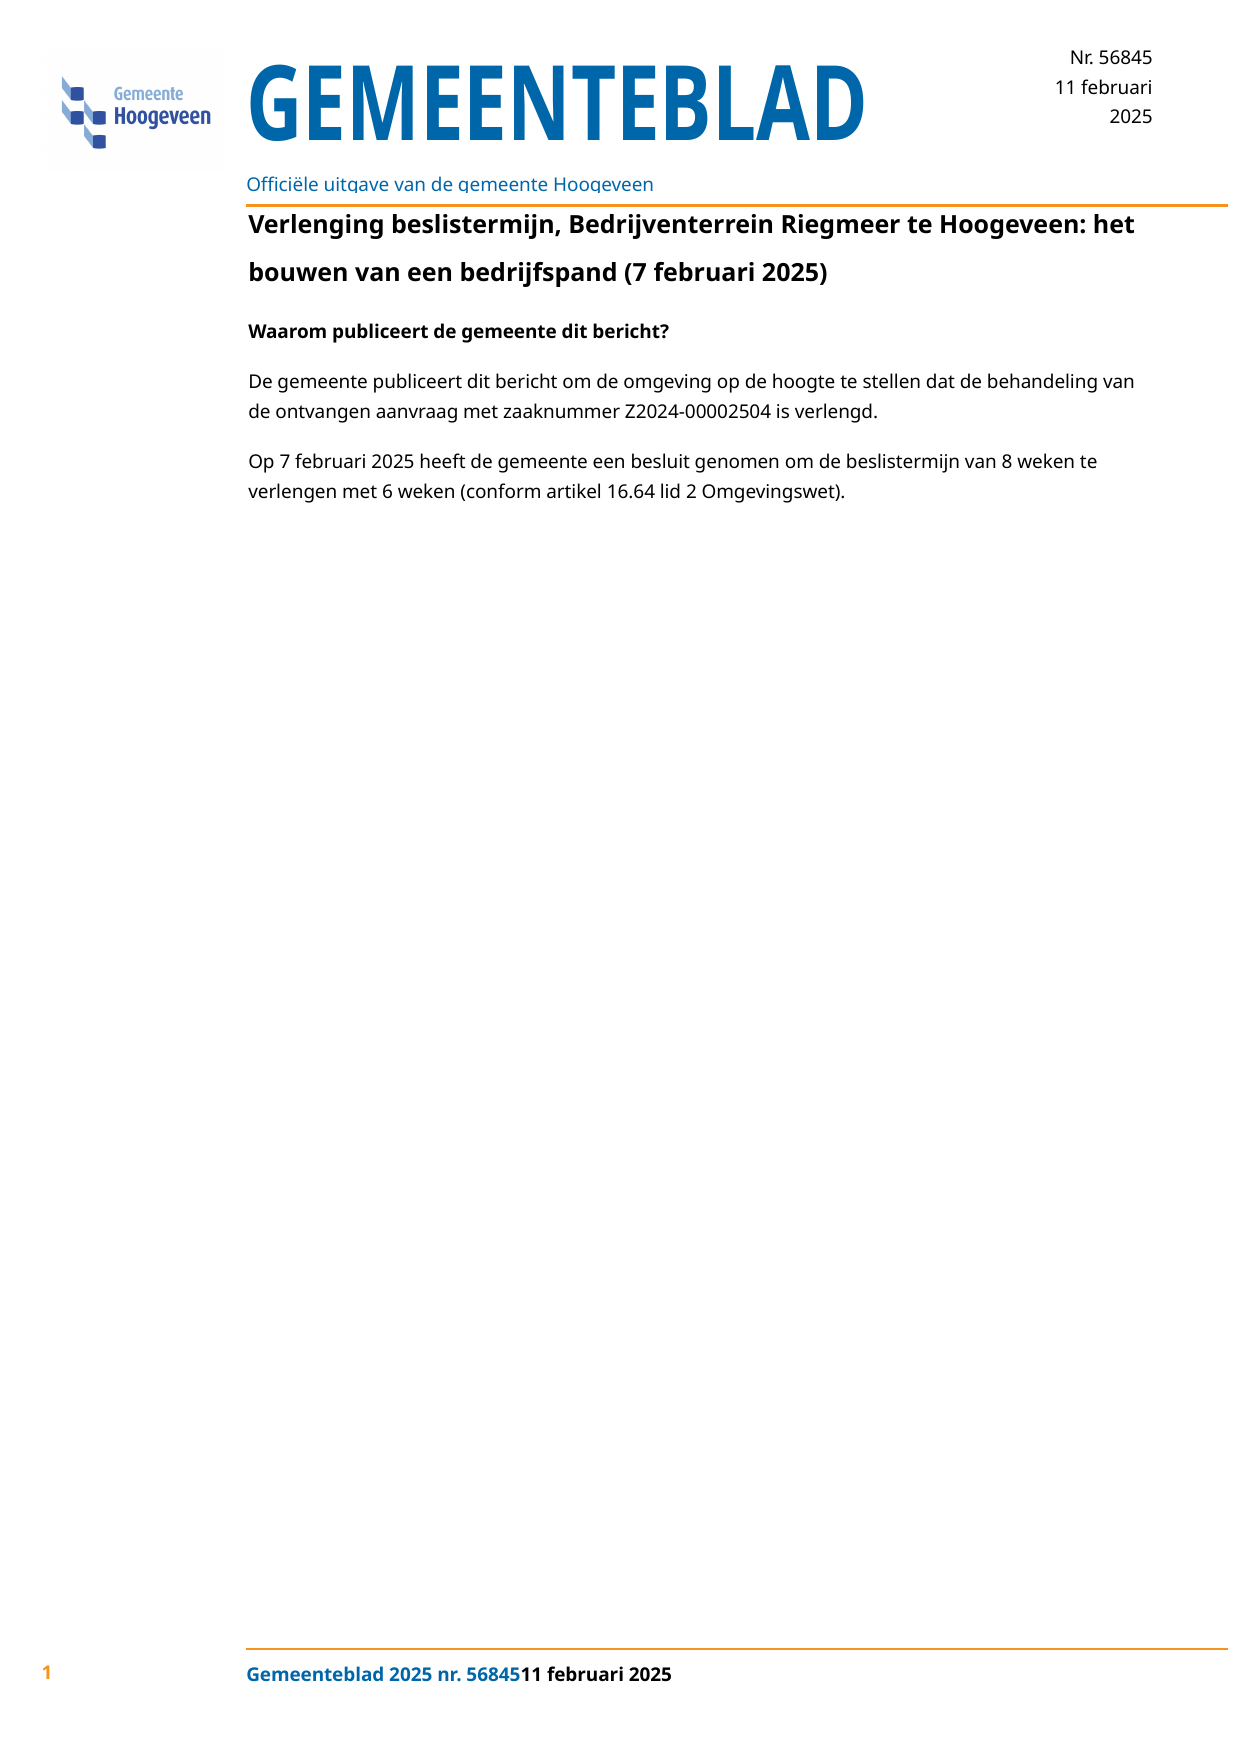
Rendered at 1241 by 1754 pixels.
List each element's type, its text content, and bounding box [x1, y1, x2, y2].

text Op 7 februari 2025 heeft de gemeente een besluit genomen om de beslistermijn van 8 weken te verlengen met 6 weken (conform artikel 16.64 lid 2 Omgevingswet). [248, 448, 1152, 504]
text Waarom publiceert de gemeente dit bericht? [248, 318, 1152, 344]
text De gemeente publiceert dit bericht om de omgeving op de hoogte te stellen dat de behandeling van de ontvangen aanvraag met zaaknummer Z2024-00002504 is verlengd. [248, 368, 1152, 424]
picture [41, 47, 231, 172]
text Verlenging beslistermijn, Bedrijventerrein Riegmeer te Hoogeveen: het bouwen van een bedrijfspand (7 februari 2025) [248, 207, 1152, 288]
